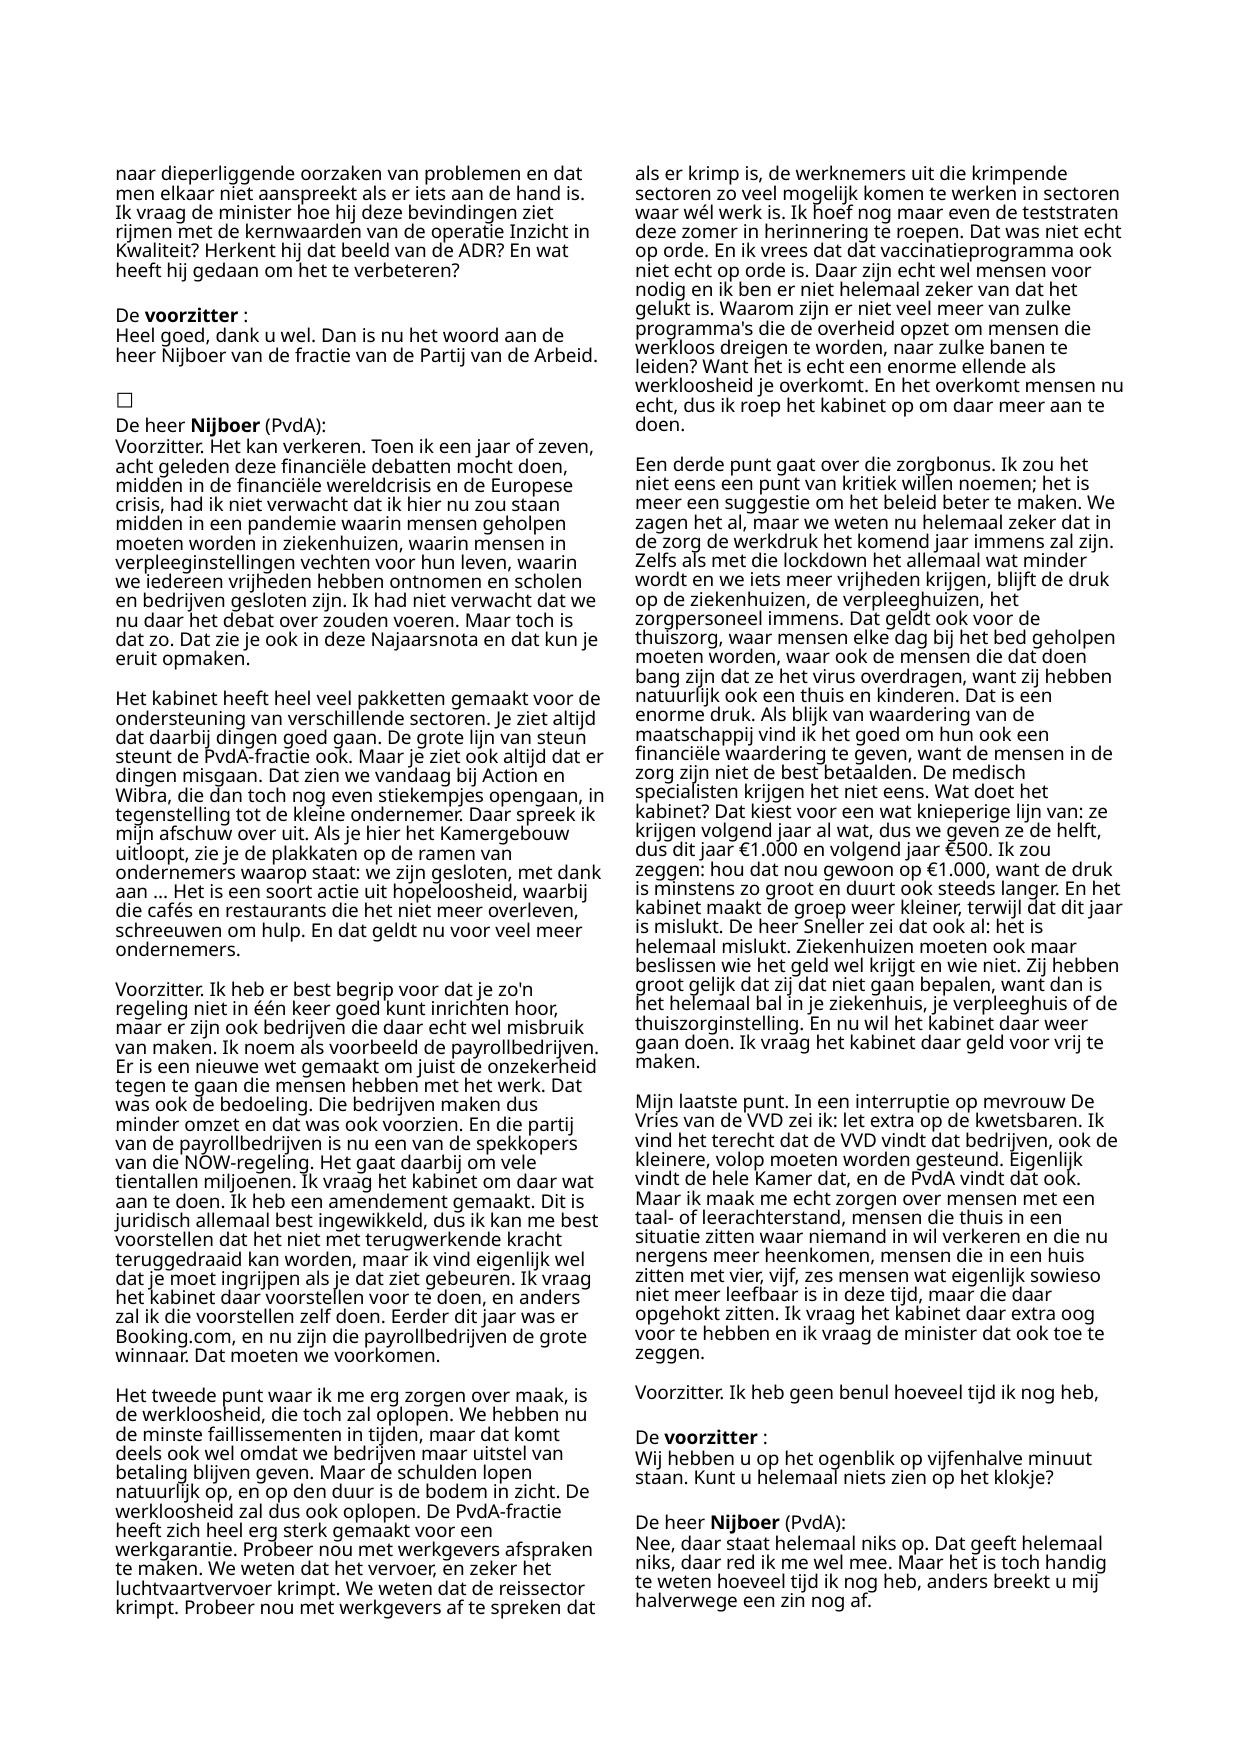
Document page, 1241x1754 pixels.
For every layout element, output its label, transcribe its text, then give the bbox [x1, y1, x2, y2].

text Nee, daar staat helemaal niks op. Dat geeft helemaal niks, daar red ik me wel mee. Maar het is toch handig te weten hoeveel tijd ik nog heb, anders breekt u mij halverwege een zin nog af. [635, 1535, 1125, 1612]
text Een derde punt gaat over die zorgbonus. Ik zou het niet eens een punt van kritiek willen noemen; het is meer een suggestie om het beleid beter te maken. We zagen het al, maar we weten nu helemaal zeker dat in de zorg de werkdruk het komend jaar immens zal zijn. Zelfs als met die lockdown het allemaal wat minder wordt en we iets meer vrijheden krijgen, blijft de druk op de ziekenhuizen, de verpleeghuizen, het zorgpersoneel immens. Dat geldt ook voor de thuiszorg, waar mensen elke dag bij het bed geholpen moeten worden, waar ook de mensen die dat doen bang zijn dat ze het virus overdragen, want zij hebben natuurlijk ook een thuis en kinderen. Dat is een enorme druk. Als blijk van waardering van de maatschappij vind ik het goed om hun ook een financiële waardering te geven, want de mensen in de zorg zijn niet de best betaalden. De medisch specialisten krijgen het niet eens. Wat doet het kabinet? Dat kiest voor een wat knieperige lijn van: ze krijgen volgend jaar al wat, dus we geven ze de helft, dus dit jaar €1.000 en volgend jaar €500. Ik zou zeggen: hou dat nou gewoon op €1.000, want de druk is minstens zo groot en duurt ook steeds langer. En het kabinet maakt de groep weer kleiner, terwijl dat dit jaar is mislukt. De heer Sneller zei dat ook al: het is helemaal mislukt. Ziekenhuizen moeten ook maar beslissen wie het geld wel krijgt en wie niet. Zij hebben groot gelijk dat zij dat niet gaan bepalen, want dan is het helemaal bal in je ziekenhuis, je verpleeghuis of de thuiszorginstelling. En nu wil het kabinet daar weer gaan doen. Ik vraag het kabinet daar geld voor vrij te maken. [635, 456, 1125, 1072]
text De heer Nijboer (PvdA): [115, 413, 605, 438]
text Mijn laatste punt. In een interruptie op mevrouw De Vries van de VVD zei ik: let extra op de kwetsbaren. Ik vind het terecht dat de VVD vindt dat bedrijven, ook de kleinere, volop moeten worden gesteund. Eigenlijk vindt de hele Kamer dat, en de PvdA vindt dat ook. Maar ik maak me echt zorgen over mensen met een taal- of leerachterstand, mensen die thuis in een situatie zitten waar niemand in wil verkeren en die nu nergens meer heenkomen, mensen die in een huis zitten met vier, vijf, zes mensen wat eigenlijk sowieso niet meer leefbaar is in deze tijd, maar die daar opgehokt zitten. Ik vraag het kabinet daar extra oog voor te hebben en ik vraag de minister dat ook toe te zeggen. [635, 1093, 1125, 1363]
text Het tweede punt waar ik me erg zorgen over maak, is de werkloosheid, die toch zal oplopen. We hebben nu de minste faillissementen in tijden, maar dat komt deels ook wel omdat we bedrijven maar uitstel van betaling blijven geven. Maar de schulden lopen natuurlijk op, en op den duur is de bodem in zicht. De werkloosheid zal dus ook oplopen. De PvdA-fractie heeft zich heel erg sterk gemaakt voor een werkgarantie. Probeer nou met werkgevers afspraken te maken. We weten dat het vervoer, en zeker het luchtvaartvervoer krimpt. We weten dat de reissector krimpt. Probeer nou met werkgevers af te spreken dat [115, 1387, 605, 1618]
text De voorzitter : [635, 1424, 1125, 1449]
text Voorzitter. Ik heb geen benul hoeveel tijd ik nog heb, [635, 1384, 1125, 1403]
text De heer Nijboer (PvdA): [635, 1509, 1125, 1535]
text ⬜ [115, 387, 605, 413]
text Wij hebben u op het ogenblik op vijfenhalve minuut staan. Kunt u helemaal niets zien op het klokje? [635, 1449, 1125, 1488]
text Voorzitter. Het kan verkeren. Toen ik een jaar of zeven, acht geleden deze financiële debatten mocht doen, midden in de financiële wereldcrisis en de Europese crisis, had ik niet verwacht dat ik hier nu zou staan midden in een pandemie waarin mensen geholpen moeten worden in ziekenhuizen, waarin mensen in verpleeginstellingen vechten voor hun leven, waarin we iedereen vrijheden hebben ontnomen en scholen en bedrijven gesloten zijn. Ik had niet verwacht dat we nu daar het debat over zouden voeren. Maar toch is dat zo. Dat zie je ook in deze Najaarsnota en dat kun je eruit opmaken. [115, 438, 605, 669]
text naar dieperliggende oorzaken van problemen en dat men elkaar niet aanspreekt als er iets aan de hand is. Ik vraag de minister hoe hij deze bevindingen ziet rijmen met de kernwaarden van de operatie Inzicht in Kwaliteit? Herkent hij dat beeld van de ADR? En wat heeft hij gedaan om het te verbeteren? [115, 165, 605, 281]
text Het kabinet heeft heel veel pakketten gemaakt voor de ondersteuning van verschillende sectoren. Je ziet altijd dat daarbij dingen goed gaan. De grote lijn van steun steunt de PvdA-fractie ook. Maar je ziet ook altijd dat er dingen misgaan. Dat zien we vandaag bij Action en Wibra, die dan toch nog even stiekempjes opengaan, in tegenstelling tot de kleine ondernemer. Daar spreek ik mijn afschuw over uit. Als je hier het Kamergebouw uitloopt, zie je de plakkaten op de ramen van ondernemers waarop staat: we zijn gesloten, met dank aan ... Het is een soort actie uit hopeloosheid, waarbij die cafés en restaurants die het niet meer overleven, schreeuwen om hulp. En dat geldt nu voor veel meer ondernemers. [115, 690, 605, 960]
text Voorzitter. Ik heb er best begrip voor dat je zo'n regeling niet in één keer goed kunt inrichten hoor, maar er zijn ook bedrijven die daar echt wel misbruik van maken. Ik noem als voorbeeld de payrollbedrijven. Er is een nieuwe wet gemaakt om juist de onzekerheid tegen te gaan die mensen hebben met het werk. Dat was ook de bedoeling. Die bedrijven maken dus minder omzet en dat was ook voorzien. En die partij van de payrollbedrijven is nu een van de spekkopers van die NOW-regeling. Het gaat daarbij om vele tientallen miljoenen. Ik vraag het kabinet om daar wat aan te doen. Ik heb een amendement gemaakt. Dit is juridisch allemaal best ingewikkeld, dus ik kan me best voorstellen dat het niet met terugwerkende kracht teruggedraaid kan worden, maar ik vind eigenlijk wel dat je moet ingrijpen als je dat ziet gebeuren. Ik vraag het kabinet daar voorstellen voor te doen, en anders zal ik die voorstellen zelf doen. Eerder dit jaar was er Booking.com, en nu zijn die payrollbedrijven de grote winnaar. Dat moeten we voorkomen. [115, 981, 605, 1366]
text Heel goed, dank u wel. Dan is nu het woord aan de heer Nijboer van de fractie van de Partij van de Arbeid. [115, 327, 605, 366]
text als er krimp is, de werknemers uit die krimpende sectoren zo veel mogelijk komen te werken in sectoren waar wél werk is. Ik hoef nog maar even de teststraten deze zomer in herinnering te roepen. Dat was niet echt op orde. En ik vrees dat dat vaccinatieprogramma ook niet echt op orde is. Daar zijn echt wel mensen voor nodig en ik ben er niet helemaal zeker van dat het gelukt is. Waarom zijn er niet veel meer van zulke programma's die de overheid opzet om mensen die werkloos dreigen te worden, naar zulke banen te leiden? Want het is echt een enorme ellende als werkloosheid je overkomt. En het overkomt mensen nu echt, dus ik roep het kabinet op om daar meer aan te doen. [635, 165, 1125, 435]
text De voorzitter : [115, 302, 605, 327]
